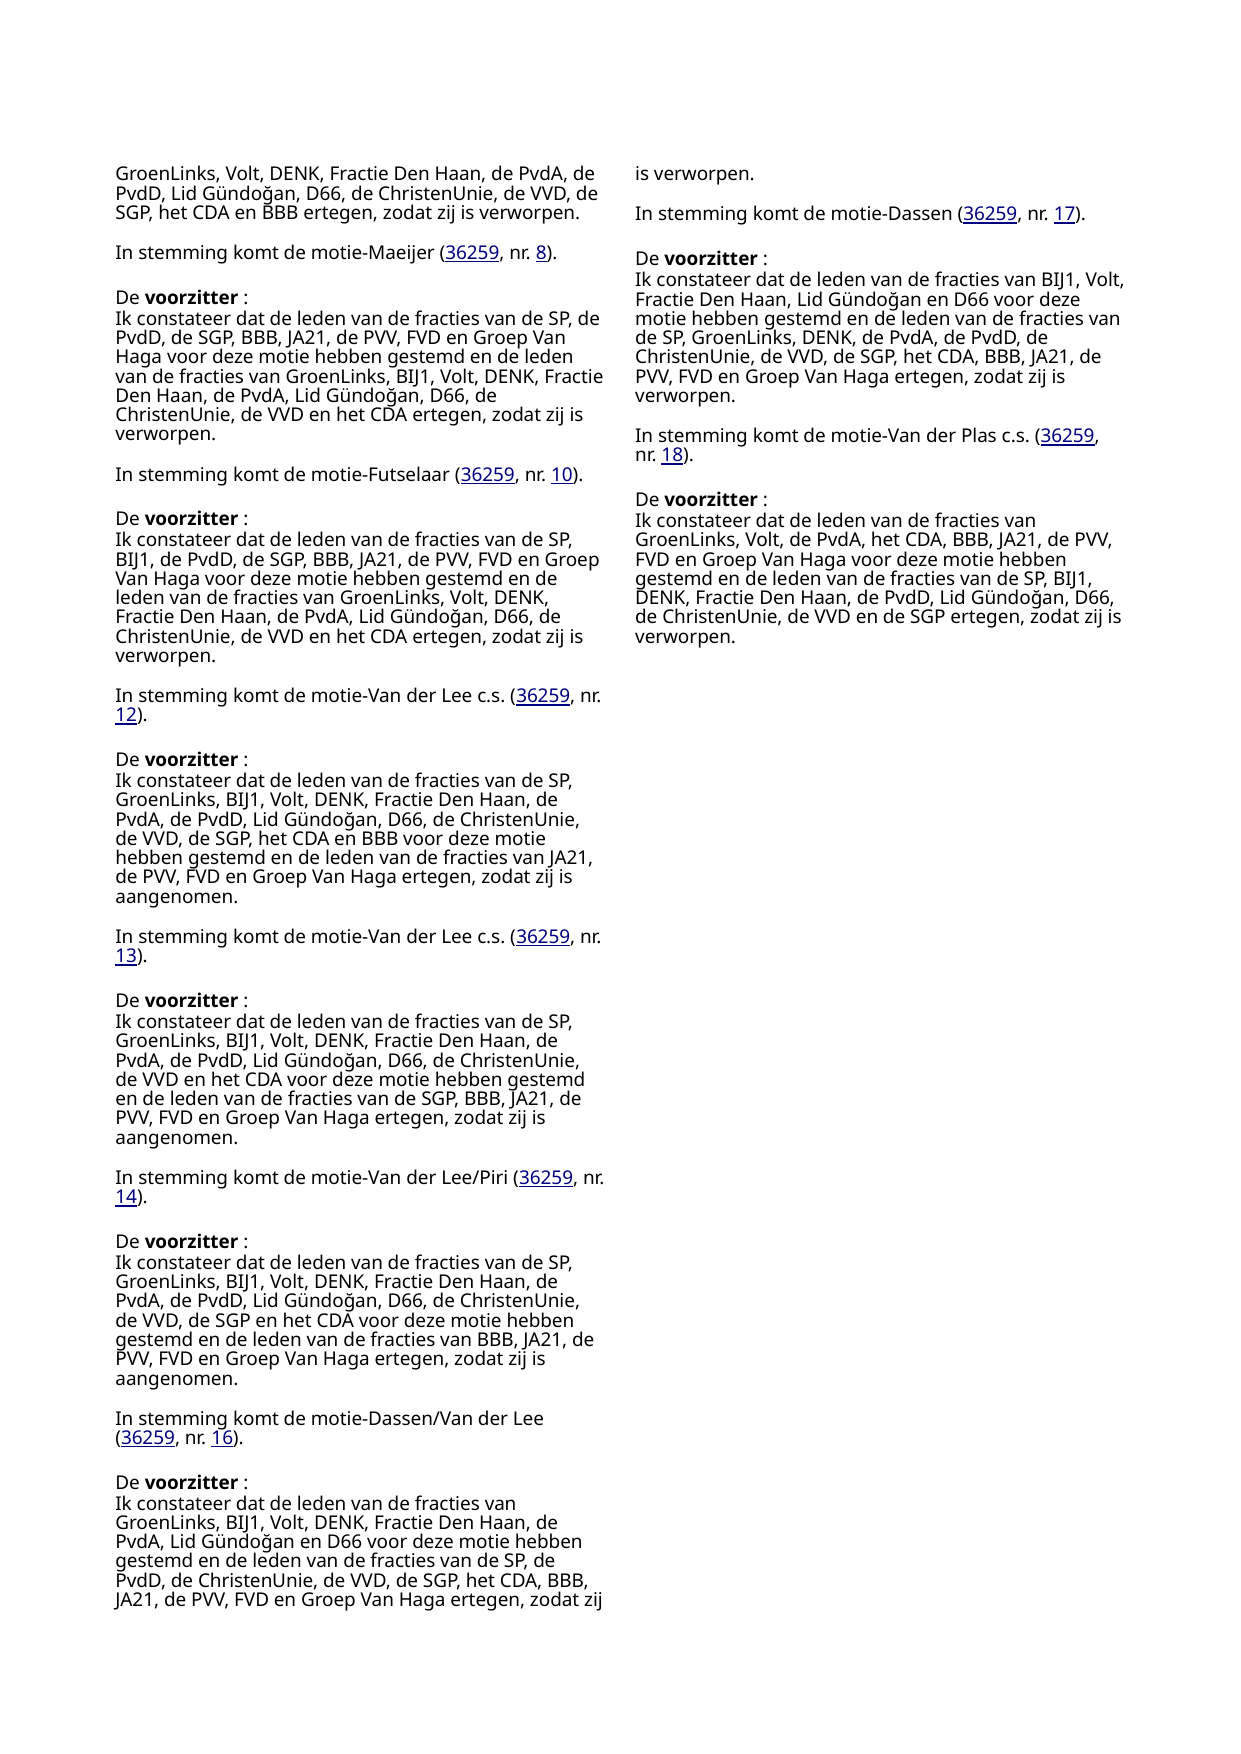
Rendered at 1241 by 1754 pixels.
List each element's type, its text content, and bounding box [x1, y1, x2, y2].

text In stemming komt de motie-Van der Plas c.s. (36259, nr. 18). [635, 427, 1125, 466]
text De voorzitter : [635, 246, 1125, 271]
text Ik constateer dat de leden van de fracties van de SP, GroenLinks, BIJ1, Volt, DENK, Fractie Den Haan, de PvdA, de PvdD, Lid Gündoğan, D66, de ChristenUnie, de VVD, de SGP en het CDA voor deze motie hebben gestemd en de leden van de fracties van BBB, JA21, de PVV, FVD en Groep Van Haga ertegen, zodat zij is aangenomen. [115, 1254, 605, 1389]
text In stemming komt de motie-Van der Lee c.s. (36259, nr. 12). [115, 687, 605, 726]
text De voorzitter : [115, 1469, 605, 1495]
text In stemming komt de motie-Van der Lee c.s. (36259, nr. 13). [115, 928, 605, 966]
text In stemming komt de motie-Dassen (36259, nr. 17). [635, 205, 1125, 225]
text Ik constateer dat de leden van de fracties van de SP, BIJ1, de PvdD, de SGP, BBB, JA21, de PVV, FVD en Groep Van Haga voor deze motie hebben gestemd en de leden van de fracties van GroenLinks, Volt, DENK, Fractie Den Haan, de PvdA, Lid Gündoğan, D66, de ChristenUnie, de VVD en het CDA ertegen, zodat zij is verworpen. [115, 531, 605, 666]
text is verworpen. [635, 165, 1125, 184]
text Ik constateer dat de leden van de fracties van de SP, GroenLinks, BIJ1, Volt, DENK, Fractie Den Haan, de PvdA, de PvdD, Lid Gündoğan, D66, de ChristenUnie, de VVD, de SGP, het CDA en BBB voor deze motie hebben gestemd en de leden van de fracties van JA21, de PVV, FVD en Groep Van Haga ertegen, zodat zij is aangenomen. [115, 772, 605, 907]
text Ik constateer dat de leden van de fracties van de SP, GroenLinks, BIJ1, Volt, DENK, Fractie Den Haan, de PvdA, de PvdD, Lid Gündoğan, D66, de ChristenUnie, de VVD en het CDA voor deze motie hebben gestemd en de leden van de fracties van de SGP, BBB, JA21, de PVV, FVD en Groep Van Haga ertegen, zodat zij is aangenomen. [115, 1013, 605, 1148]
text Ik constateer dat de leden van de fracties van GroenLinks, BIJ1, Volt, DENK, Fractie Den Haan, de PvdA, Lid Gündoğan en D66 voor deze motie hebben gestemd en de leden van de fracties van de SP, de PvdD, de ChristenUnie, de VVD, de SGP, het CDA, BBB, JA21, de PVV, FVD en Groep Van Haga ertegen, zodat zij [115, 1495, 605, 1610]
text De voorzitter : [115, 506, 605, 531]
text De voorzitter : [115, 746, 605, 772]
text In stemming komt de motie-Futselaar (36259, nr. 10). [115, 466, 605, 485]
text Ik constateer dat de leden van de fracties van GroenLinks, Volt, de PvdA, het CDA, BBB, JA21, de PVV, FVD en Groep Van Haga voor deze motie hebben gestemd en de leden van de fracties van de SP, BIJ1, DENK, Fractie Den Haan, de PvdD, Lid Gündoğan, D66, de ChristenUnie, de VVD en de SGP ertegen, zodat zij is verworpen. [635, 512, 1125, 647]
text De voorzitter : [115, 987, 605, 1013]
text De voorzitter : [115, 284, 605, 310]
text De voorzitter : [115, 1228, 605, 1254]
text Ik constateer dat de leden van de fracties van BIJ1, Volt, Fractie Den Haan, Lid Gündoğan en D66 voor deze motie hebben gestemd en de leden van de fracties van de SP, GroenLinks, DENK, de PvdA, de PvdD, de ChristenUnie, de VVD, de SGP, het CDA, BBB, JA21, de PVV, FVD en Groep Van Haga ertegen, zodat zij is verworpen. [635, 271, 1125, 406]
text In stemming komt de motie-Van der Lee/Piri (36259, nr. 14). [115, 1169, 605, 1207]
text Ik constateer dat de leden van de fracties van de SP, de PvdD, de SGP, BBB, JA21, de PVV, FVD en Groep Van Haga voor deze motie hebben gestemd en de leden van de fracties van GroenLinks, BIJ1, Volt, DENK, Fractie Den Haan, de PvdA, Lid Gündoğan, D66, de ChristenUnie, de VVD en het CDA ertegen, zodat zij is verworpen. [115, 310, 605, 445]
text GroenLinks, Volt, DENK, Fractie Den Haan, de PvdA, de PvdD, Lid Gündoğan, D66, de ChristenUnie, de VVD, de SGP, het CDA en BBB ertegen, zodat zij is verworpen. [115, 165, 605, 223]
text In stemming komt de motie-Maeijer (36259, nr. 8). [115, 244, 605, 263]
text De voorzitter : [635, 486, 1125, 512]
text In stemming komt de motie-Dassen/Van der Lee (36259, nr. 16). [115, 1409, 605, 1448]
